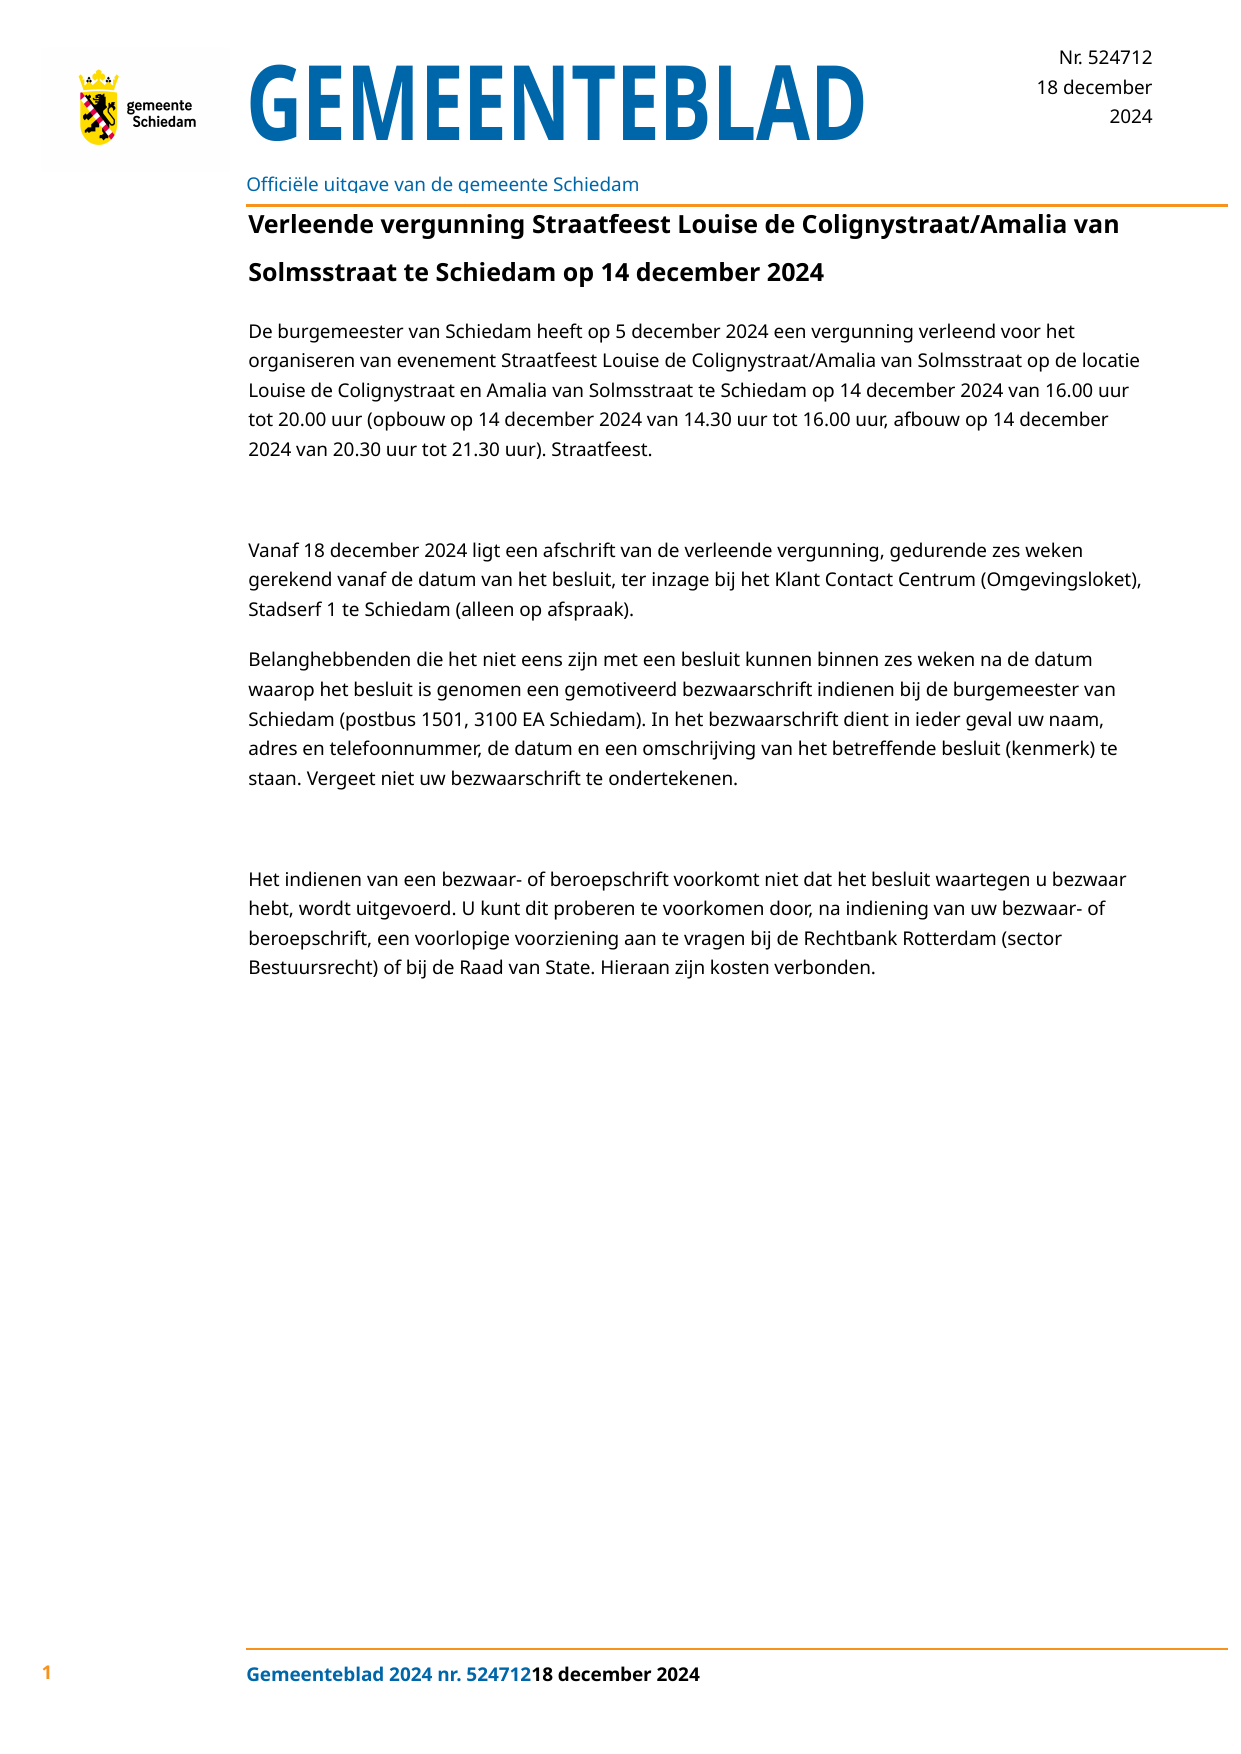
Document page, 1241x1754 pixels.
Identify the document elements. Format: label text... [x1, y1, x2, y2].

text Vanaf 18 december 2024 ligt een afschrift van de verleende vergunning, gedurende zes weken gerekend vanaf de datum van het besluit, ter inzage bij het Klant Contact Centrum (Omgevingsloket), Stadserf 1 te Schiedam (alleen op afspraak). [248, 537, 1152, 622]
text Het indienen van een bezwaar- of beroepschrift voorkomt niet dat het besluit waartegen u bezwaar hebt, wordt uitgevoerd. U kunt dit proberen te voorkomen door, na indiening van uw bezwaar- of beroepschrift, een voorlopige voorziening aan te vragen bij de Rechtbank Rotterdam (sector Bestuursrecht) of bij de Raad van State. Hieraan zijn kosten verbonden. [248, 866, 1152, 980]
text Belanghebbenden die het niet eens zijn met een besluit kunnen binnen zes weken na de datum waarop het besluit is genomen een gemotiveerd bezwaarschrift indienen bij de burgemeester van Schiedam (postbus 1501, 3100 EA Schiedam). In het bezwaarschrift dient in ieder geval uw naam, adres en telefoonnummer, de datum en een omschrijving van het betreffende besluit (kenmerk) te staan. Vergeet niet uw bezwaarschrift te ondertekenen. [248, 647, 1152, 791]
text Verleende vergunning Straatfeest Louise de Colignystraat/Amalia van Solmsstraat te Schiedam op 14 december 2024 [248, 207, 1152, 288]
picture [41, 47, 231, 172]
text De burgemeester van Schiedam heeft op 5 december 2024 een vergunning verleend voor het organiseren van evenement Straatfeest Louise de Colignystraat/Amalia van Solmsstraat op de locatie Louise de Colignystraat en Amalia van Solmsstraat te Schiedam op 14 december 2024 van 16.00 uur tot 20.00 uur (opbouw op 14 december 2024 van 14.30 uur tot 16.00 uur, afbouw op 14 december 2024 van 20.30 uur tot 21.30 uur). Straatfeest. [248, 318, 1152, 462]
